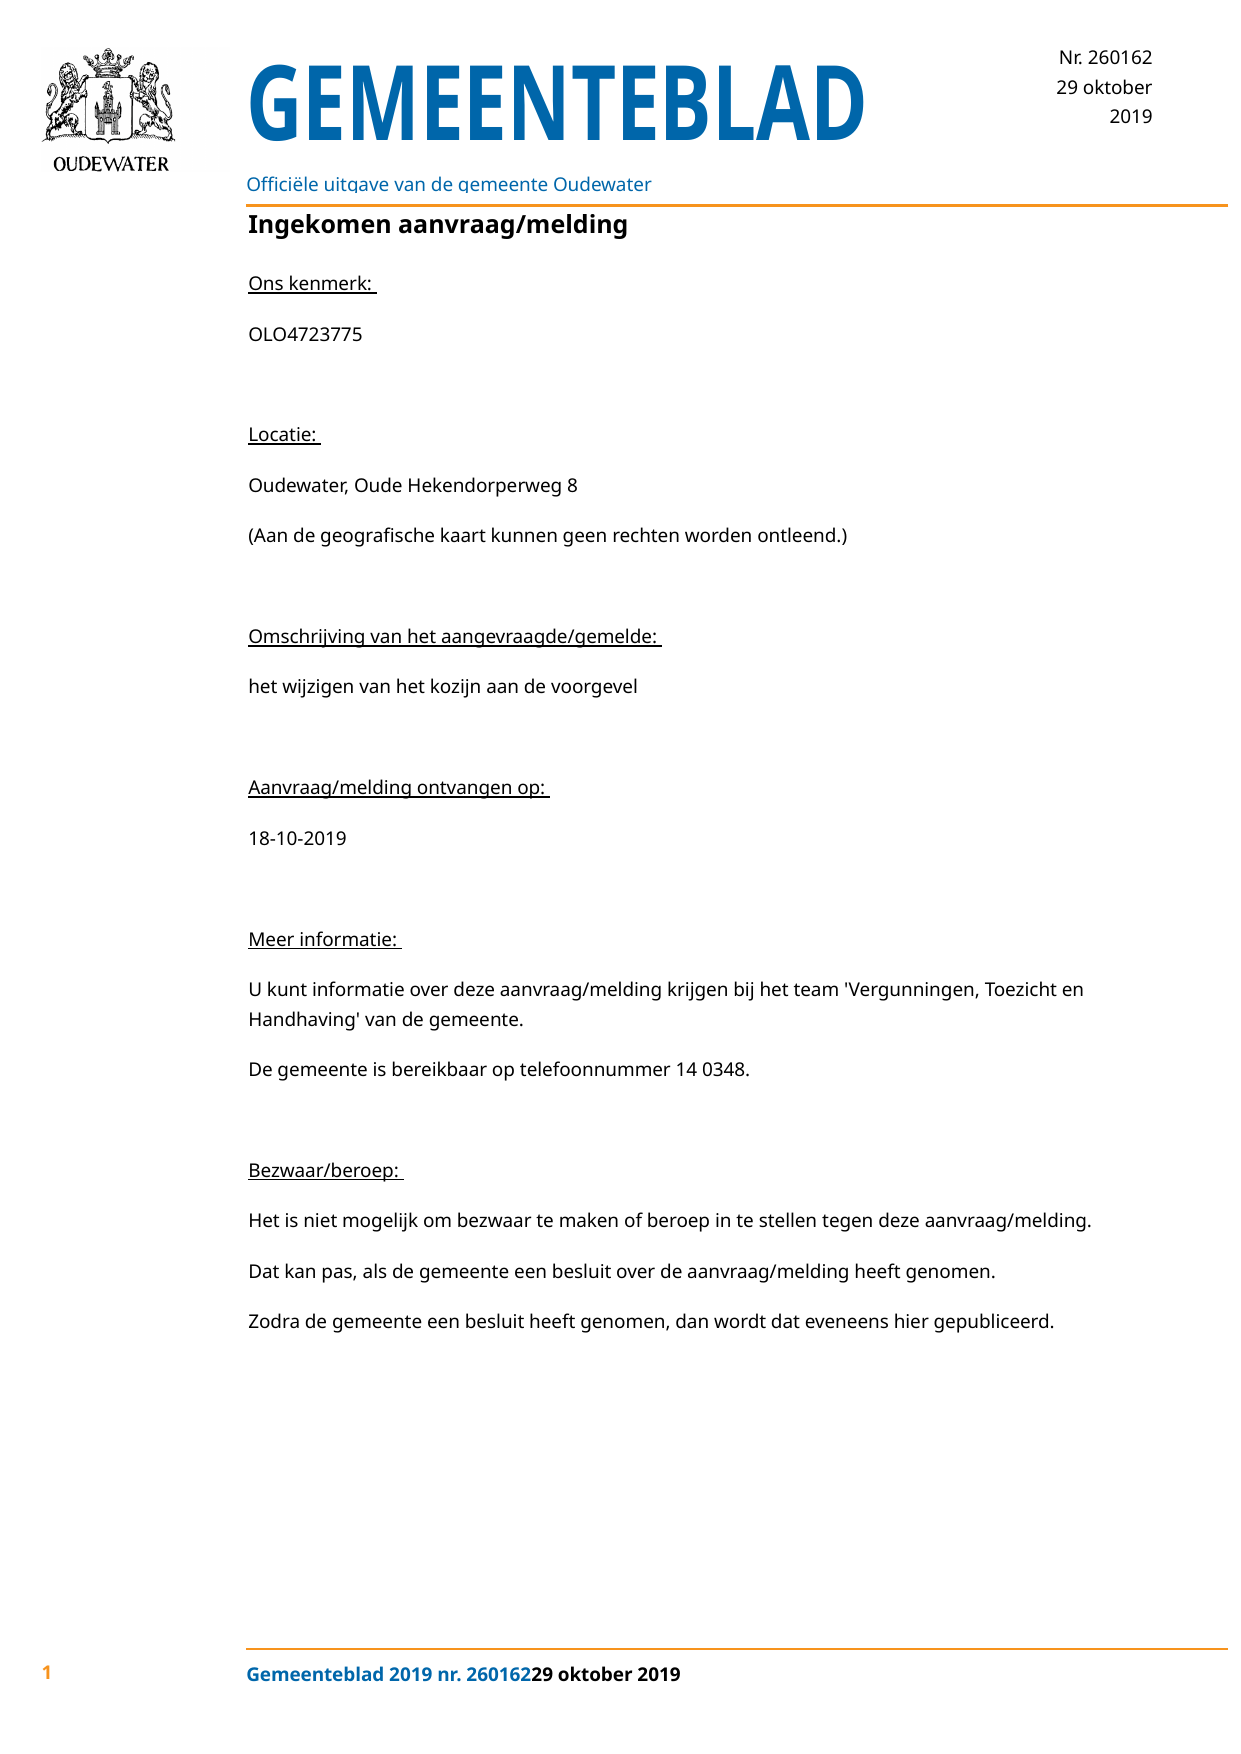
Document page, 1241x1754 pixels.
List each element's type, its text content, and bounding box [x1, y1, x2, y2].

text (Aan de geografische kaart kunnen geen rechten worden ontleend.) [248, 522, 1152, 548]
text De gemeente is bereikbaar op telefoonnummer 14 0348. [248, 1056, 1152, 1082]
text Dat kan pas, als de gemeente een besluit over de aanvraag/melding heeft genomen. [248, 1258, 1152, 1283]
text Ons kenmerk: [248, 270, 1152, 296]
text 18-10-2019 [248, 825, 1152, 851]
text Bezwaar/beroep: [248, 1157, 1152, 1183]
text Ingekomen aanvraag/melding [248, 207, 1152, 241]
text Aanvraag/melding ontvangen op: [248, 774, 1152, 800]
text Oudewater, Oude Hekendorperweg 8 [248, 472, 1152, 498]
text Locatie: [248, 422, 1152, 447]
text Meer informatie: [248, 926, 1152, 951]
text Het is niet mogelijk om bezwaar te maken of beroep in te stellen tegen deze aanvraag/melding. [248, 1207, 1152, 1233]
text Zodra de gemeente een besluit heeft genomen, dan wordt dat eveneens hier gepubliceerd. [248, 1308, 1152, 1334]
text OLO4723775 [248, 321, 1152, 346]
text U kunt informatie over deze aanvraag/melding krijgen bij het team 'Vergunningen, Toezicht en Handhaving' van de gemeente. [248, 976, 1152, 1031]
text het wijzigen van het kozijn aan de voorgevel [248, 674, 1152, 699]
picture [41, 47, 231, 172]
text Omschrijving van het aangevraagde/gemelde: [248, 623, 1152, 649]
